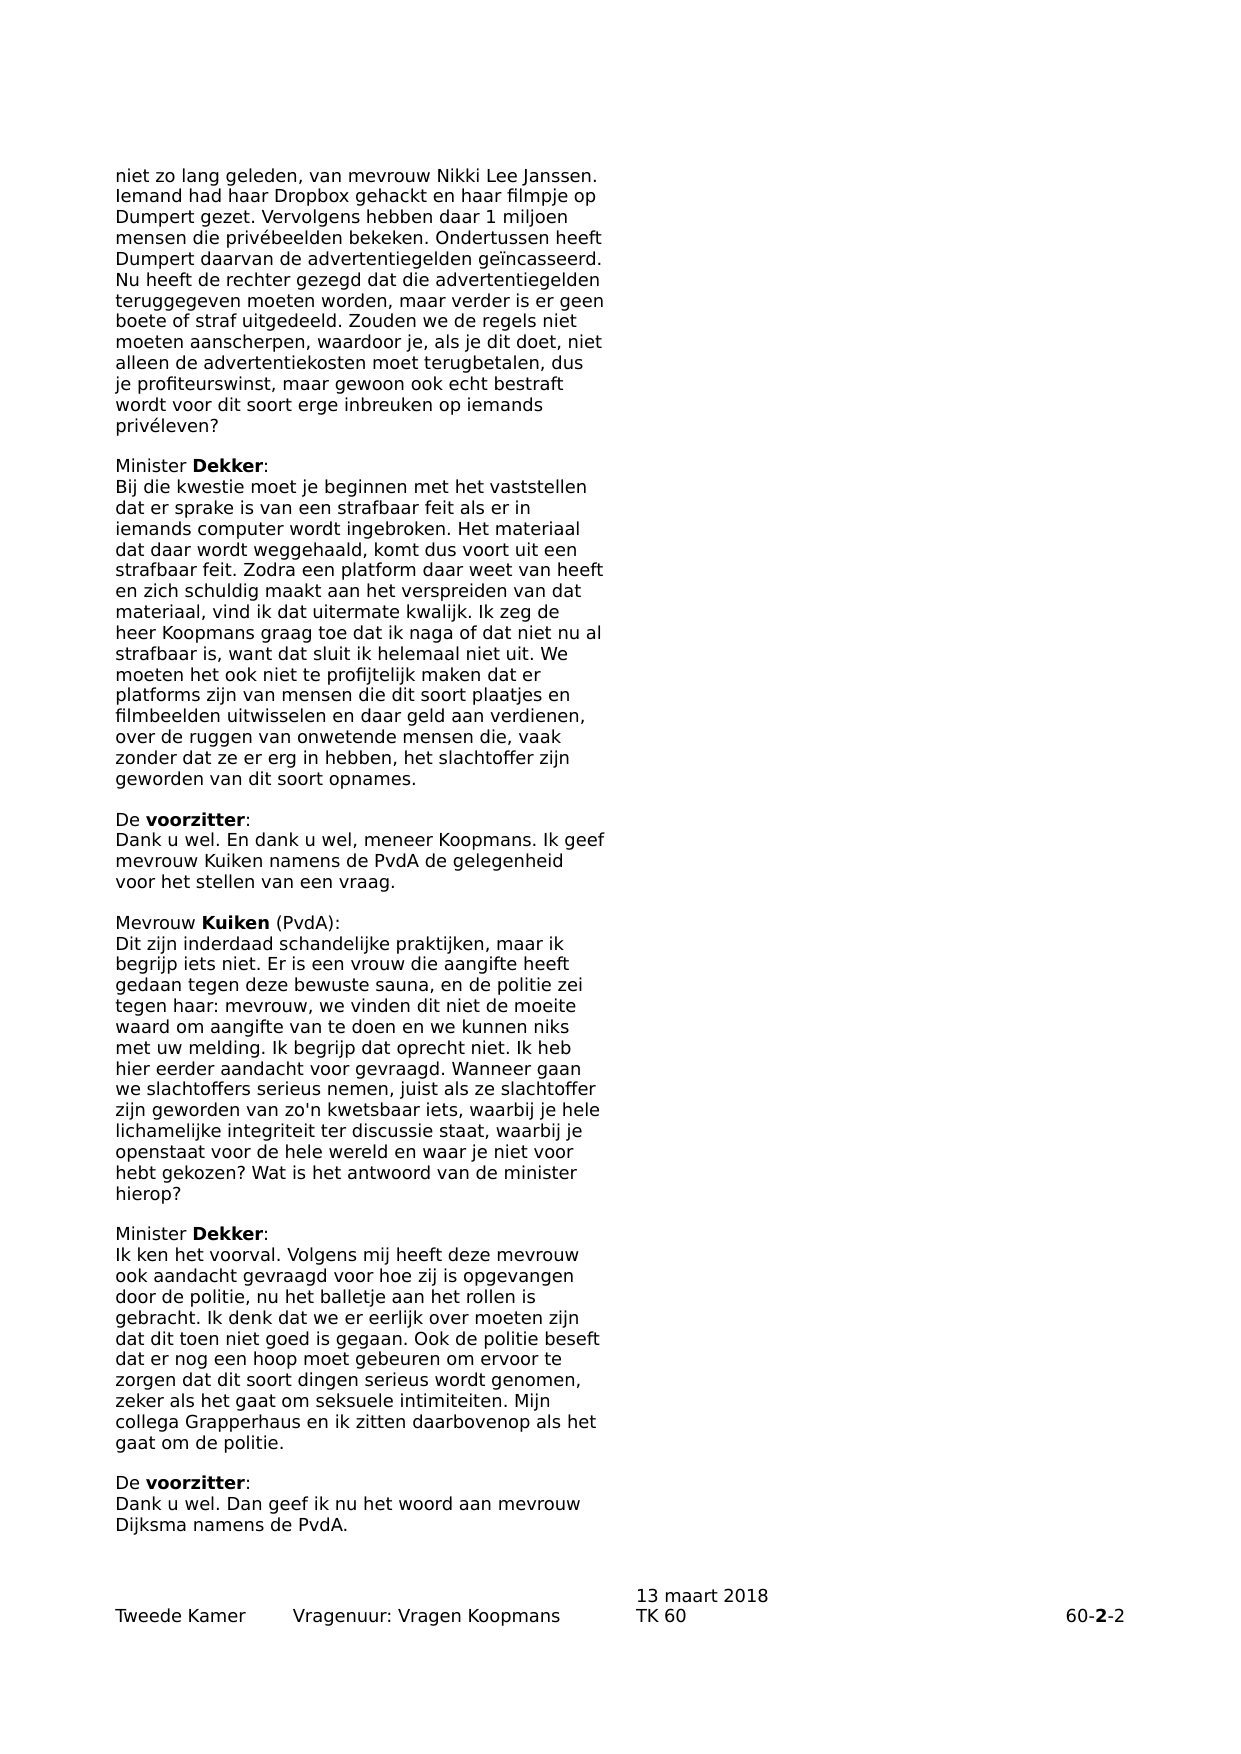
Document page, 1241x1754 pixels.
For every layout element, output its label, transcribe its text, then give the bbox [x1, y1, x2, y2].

text Minister Dekker: [115, 1224, 605, 1245]
text niet zo lang geleden, van mevrouw Nikki Lee Janssen. Iemand had haar Dropbox gehackt en haar filmpje op Dumpert gezet. Vervolgens hebben daar 1 miljoen mensen die privébeelden bekeken. Ondertussen heeft Dumpert daarvan de advertentiegelden geïncasseerd. Nu heeft de rechter gezegd dat die advertentiegelden teruggegeven moeten worden, maar verder is er geen boete of straf uitgedeeld. Zouden we de regels niet moeten aanscherpen, waardoor je, als je dit doet, niet alleen de advertentiekosten moet terugbetalen, dus je profiteurswinst, maar gewoon ook echt bestraft wordt voor dit soort erge inbreuken op iemands privéleven? [115, 165, 605, 436]
text Dit zijn inderdaad schandelijke praktijken, maar ik begrijp iets niet. Er is een vrouw die aangifte heeft gedaan tegen deze bewuste sauna, en de politie zei tegen haar: mevrouw, we vinden dit niet de moeite waard om aangifte van te doen en we kunnen niks met uw melding. Ik begrijp dat oprecht niet. Ik heb hier eerder aandacht voor gevraagd. Wanneer gaan we slachtoffers serieus nemen, juist als ze slachtoffer zijn geworden van zo'n kwetsbaar iets, waarbij je hele lichamelijke integriteit ter discussie staat, waarbij je openstaat voor de hele wereld en waar je niet voor hebt gekozen? Wat is het antwoord van de minister hierop? [115, 933, 605, 1204]
text Mevrouw Kuiken (PvdA): [115, 913, 605, 933]
text Dank u wel. Dan geef ik nu het woord aan mevrouw Dijksma namens de PvdA. [115, 1494, 605, 1536]
text Ik ken het voorval. Volgens mij heeft deze mevrouw ook aandacht gevraagd voor hoe zij is opgevangen door de politie, nu het balletje aan het rollen is gebracht. Ik denk dat we er eerlijk over moeten zijn dat dit toen niet goed is gegaan. Ook de politie beseft dat er nog een hoop moet gebeuren om ervoor te zorgen dat dit soort dingen serieus wordt genomen, zeker als het gaat om seksuele intimiteiten. Mijn collega Grapperhaus en ik zitten daarbovenop als het gaat om de politie. [115, 1245, 605, 1453]
text De voorzitter: [115, 809, 605, 830]
text Minister Dekker: [115, 456, 605, 477]
text Dank u wel. En dank u wel, meneer Koopmans. Ik geef mevrouw Kuiken namens de PvdA de gelegenheid voor het stellen van een vraag. [115, 830, 605, 893]
text Bij die kwestie moet je beginnen met het vaststellen dat er sprake is van een strafbaar feit als er in iemands computer wordt ingebroken. Het materiaal dat daar wordt weggehaald, komt dus voort uit een strafbaar feit. Zodra een platform daar weet van heeft en zich schuldig maakt aan het verspreiden van dat materiaal, vind ik dat uitermate kwalijk. Ik zeg de heer Koopmans graag toe dat ik naga of dat niet nu al strafbaar is, want dat sluit ik helemaal niet uit. We moeten het ook niet te profijtelijk maken dat er platforms zijn van mensen die dit soort plaatjes en filmbeelden uitwisselen en daar geld aan verdienen, over de ruggen van onwetende mensen die, vaak zonder dat ze er erg in hebben, het slachtoffer zijn geworden van dit soort opnames. [115, 477, 605, 789]
text De voorzitter: [115, 1473, 605, 1494]
